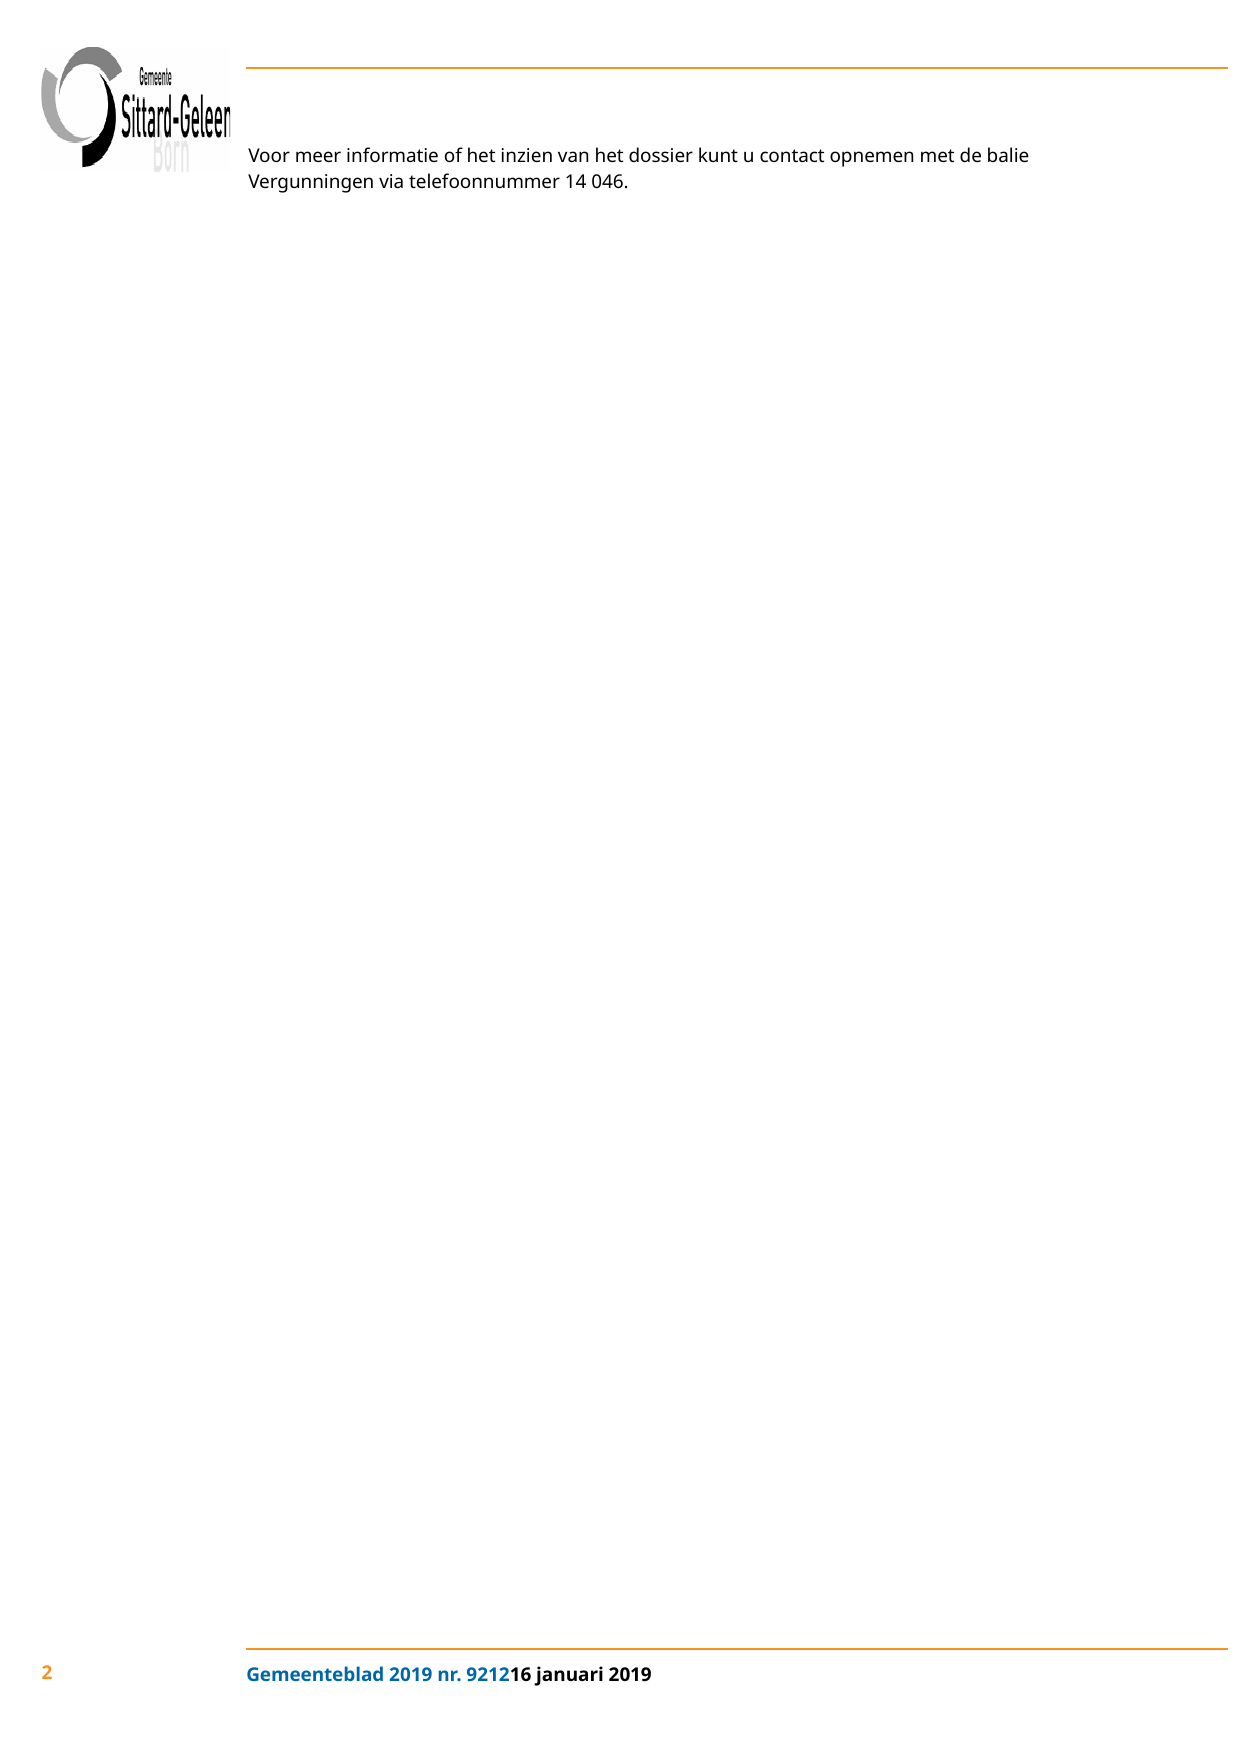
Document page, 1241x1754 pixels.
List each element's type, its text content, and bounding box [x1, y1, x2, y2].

picture [41, 47, 231, 172]
text Voor meer informatie of het inzien van het dossier kunt u contact opnemen met de balie Vergunningen via telefoonnummer 14 046. [248, 143, 1152, 194]
